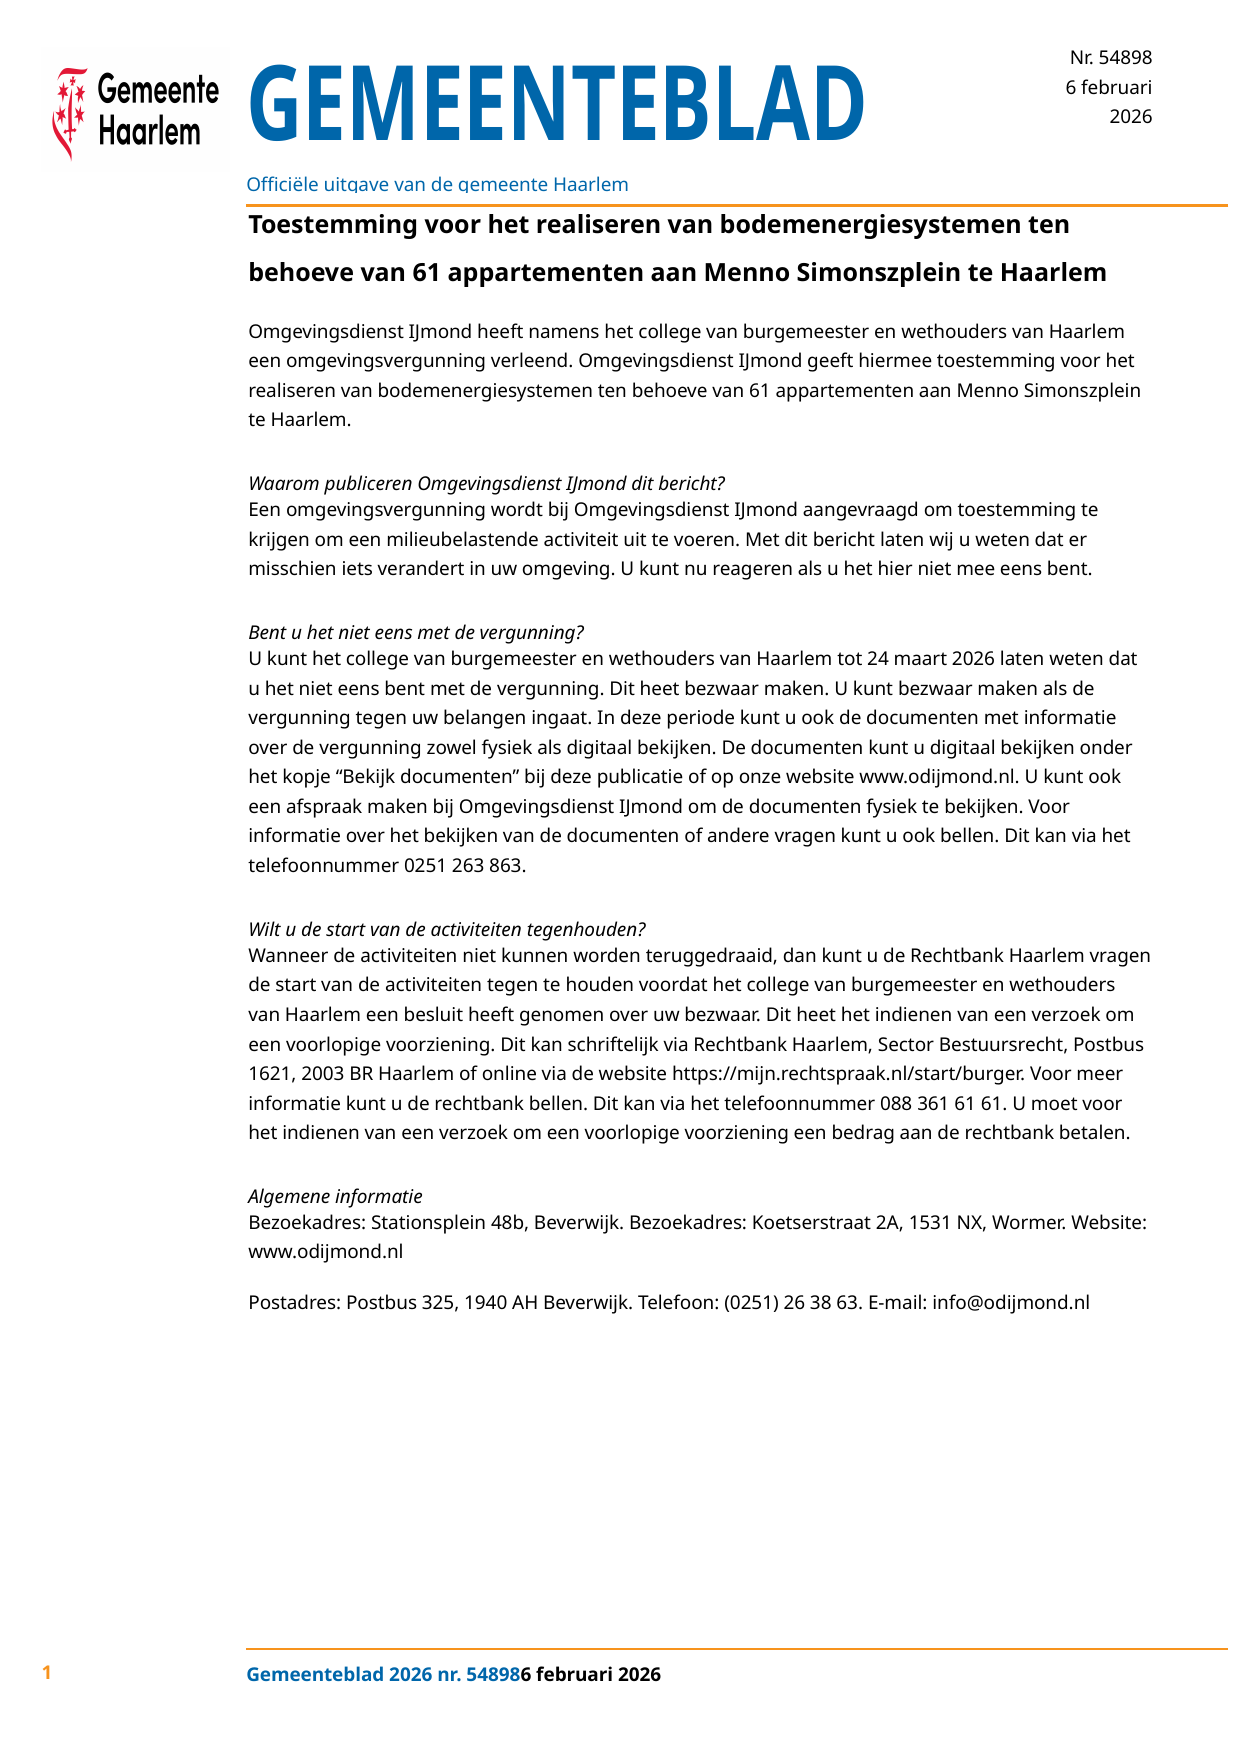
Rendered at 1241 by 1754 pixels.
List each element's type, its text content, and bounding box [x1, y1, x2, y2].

text U kunt het college van burgemeester en wethouders van Haarlem tot 24 maart 2026 laten weten dat u het niet eens bent met de vergunning. Dit heet bezwaar maken. U kunt bezwaar maken als de vergunning tegen uw belangen ingaat. In deze periode kunt u ook de documenten met informatie over de vergunning zowel fysiek als digitaal bekijken. De documenten kunt u digitaal bekijken onder het kopje “Bekijk documenten” bij deze publicatie of op onze website www.odijmond.nl. U kunt ook een afspraak maken bij Omgevingsdienst IJmond om de documenten fysiek te bekijken. Voor informatie over het bekijken van de documenten of andere vragen kunt u ook bellen. Dit kan via het telefoonnummer 0251 263 863. [248, 645, 1152, 878]
text Waarom publiceren Omgevingsdienst IJmond dit bericht? [248, 471, 1152, 496]
picture [41, 47, 231, 172]
text Postadres: Postbus 325, 1940 AH Beverwijk. Telefoon: (0251) 26 38 63. E-mail: info@odijmond.nl [248, 1289, 1152, 1315]
text Bent u het niet eens met de vergunning? [248, 619, 1152, 645]
text Toestemming voor het realiseren van bodemenergiesystemen ten behoeve van 61 appartementen aan Menno Simonszplein te Haarlem [248, 207, 1152, 288]
text Omgevingsdienst IJmond heeft namens het college van burgemeester en wethouders van Haarlem een omgevingsvergunning verleend. Omgevingsdienst IJmond geeft hiermee toestemming voor het realiseren van bodemenergiesystemen ten behoeve van 61 appartementen aan Menno Simonszplein te Haarlem. [248, 318, 1152, 432]
text Een omgevingsvergunning wordt bij Omgevingsdienst IJmond aangevraagd om toestemming te krijgen om een milieubelastende activiteit uit te voeren. Met dit bericht laten wij u weten dat er misschien iets verandert in uw omgeving. U kunt nu reageren als u het hier niet mee eens bent. [248, 496, 1152, 581]
text Wanneer de activiteiten niet kunnen worden teruggedraaid, dan kunt u de Rechtbank Haarlem vragen de start van de activiteiten tegen te houden voordat het college van burgemeester en wethouders van Haarlem een besluit heeft genomen over uw bezwaar. Dit heet het indienen van een verzoek om een voorlopige voorziening. Dit kan schriftelijk via Rechtbank Haarlem, Sector Bestuursrecht, Postbus 1621, 2003 BR Haarlem of online via de website https://mijn.rechtspraak.nl/start/burger. Voor meer informatie kunt u de rechtbank bellen. Dit kan via het telefoonnummer 088 361 61 61. U moet voor het indienen van een verzoek om een voorlopige voorziening een bedrag aan de rechtbank betalen. [248, 942, 1152, 1145]
text Wilt u de start van de activiteiten tegenhouden? [248, 916, 1152, 942]
text Algemene informatie [248, 1183, 1152, 1209]
text Bezoekadres: Stationsplein 48b, Beverwijk. Bezoekadres: Koetserstraat 2A, 1531 NX, Wormer. Website: www.odijmond.nl [248, 1209, 1152, 1264]
